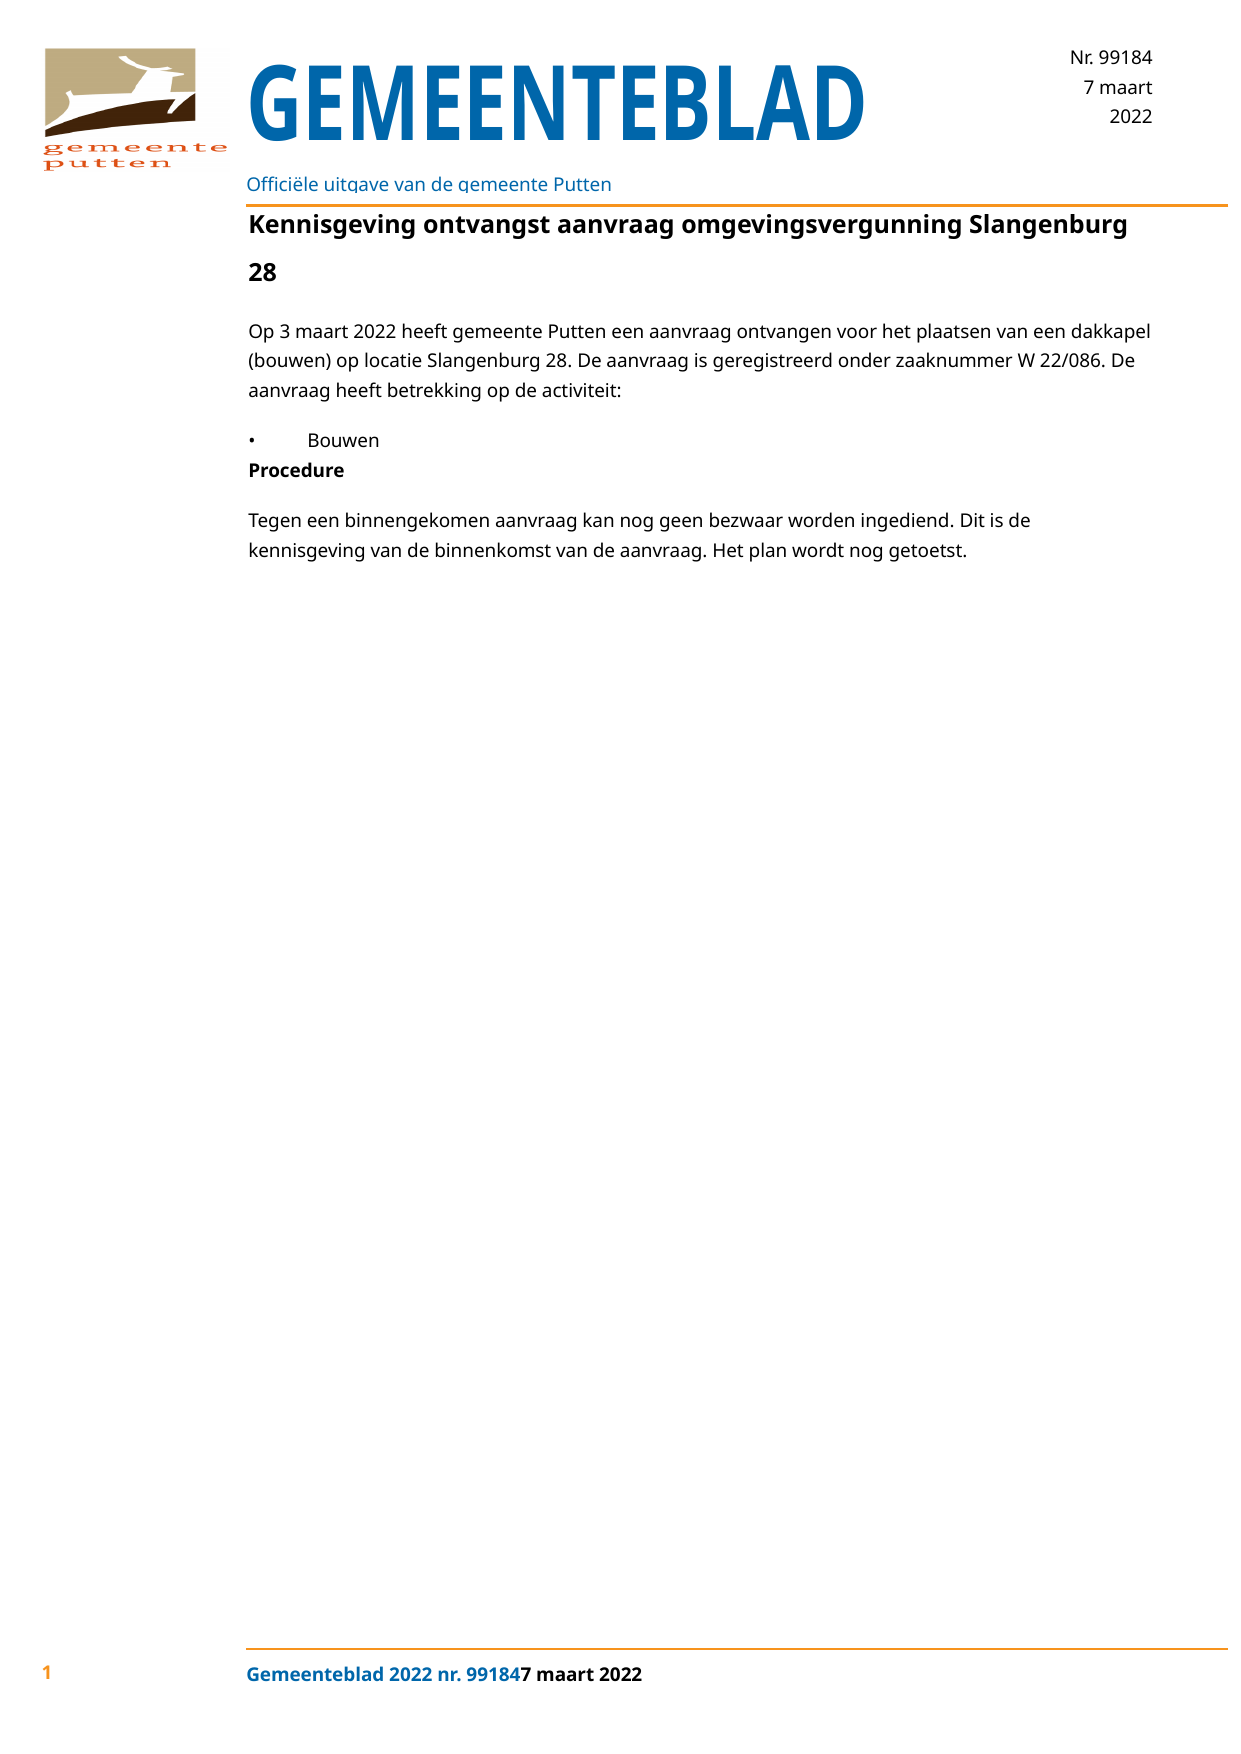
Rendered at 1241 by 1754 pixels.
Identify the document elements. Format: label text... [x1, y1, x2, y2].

text Procedure [248, 457, 1152, 483]
text Kennisgeving ontvangst aanvraag omgevingsvergunning Slangenburg 28 [248, 207, 1152, 288]
picture [41, 47, 231, 172]
text Tegen een binnengekomen aanvraag kan nog geen bezwaar worden ingediend. Dit is de kennisgeving van de binnenkomst van de aanvraag. Het plan wordt nog getoetst. [248, 507, 1152, 563]
list Bouwen [248, 427, 1152, 453]
text Op 3 maart 2022 heeft gemeente Putten een aanvraag ontvangen voor het plaatsen van een dakkapel (bouwen) op locatie Slangenburg 28. De aanvraag is geregistreerd onder zaaknummer W 22/086. De aanvraag heeft betrekking op de activiteit: [248, 318, 1152, 403]
